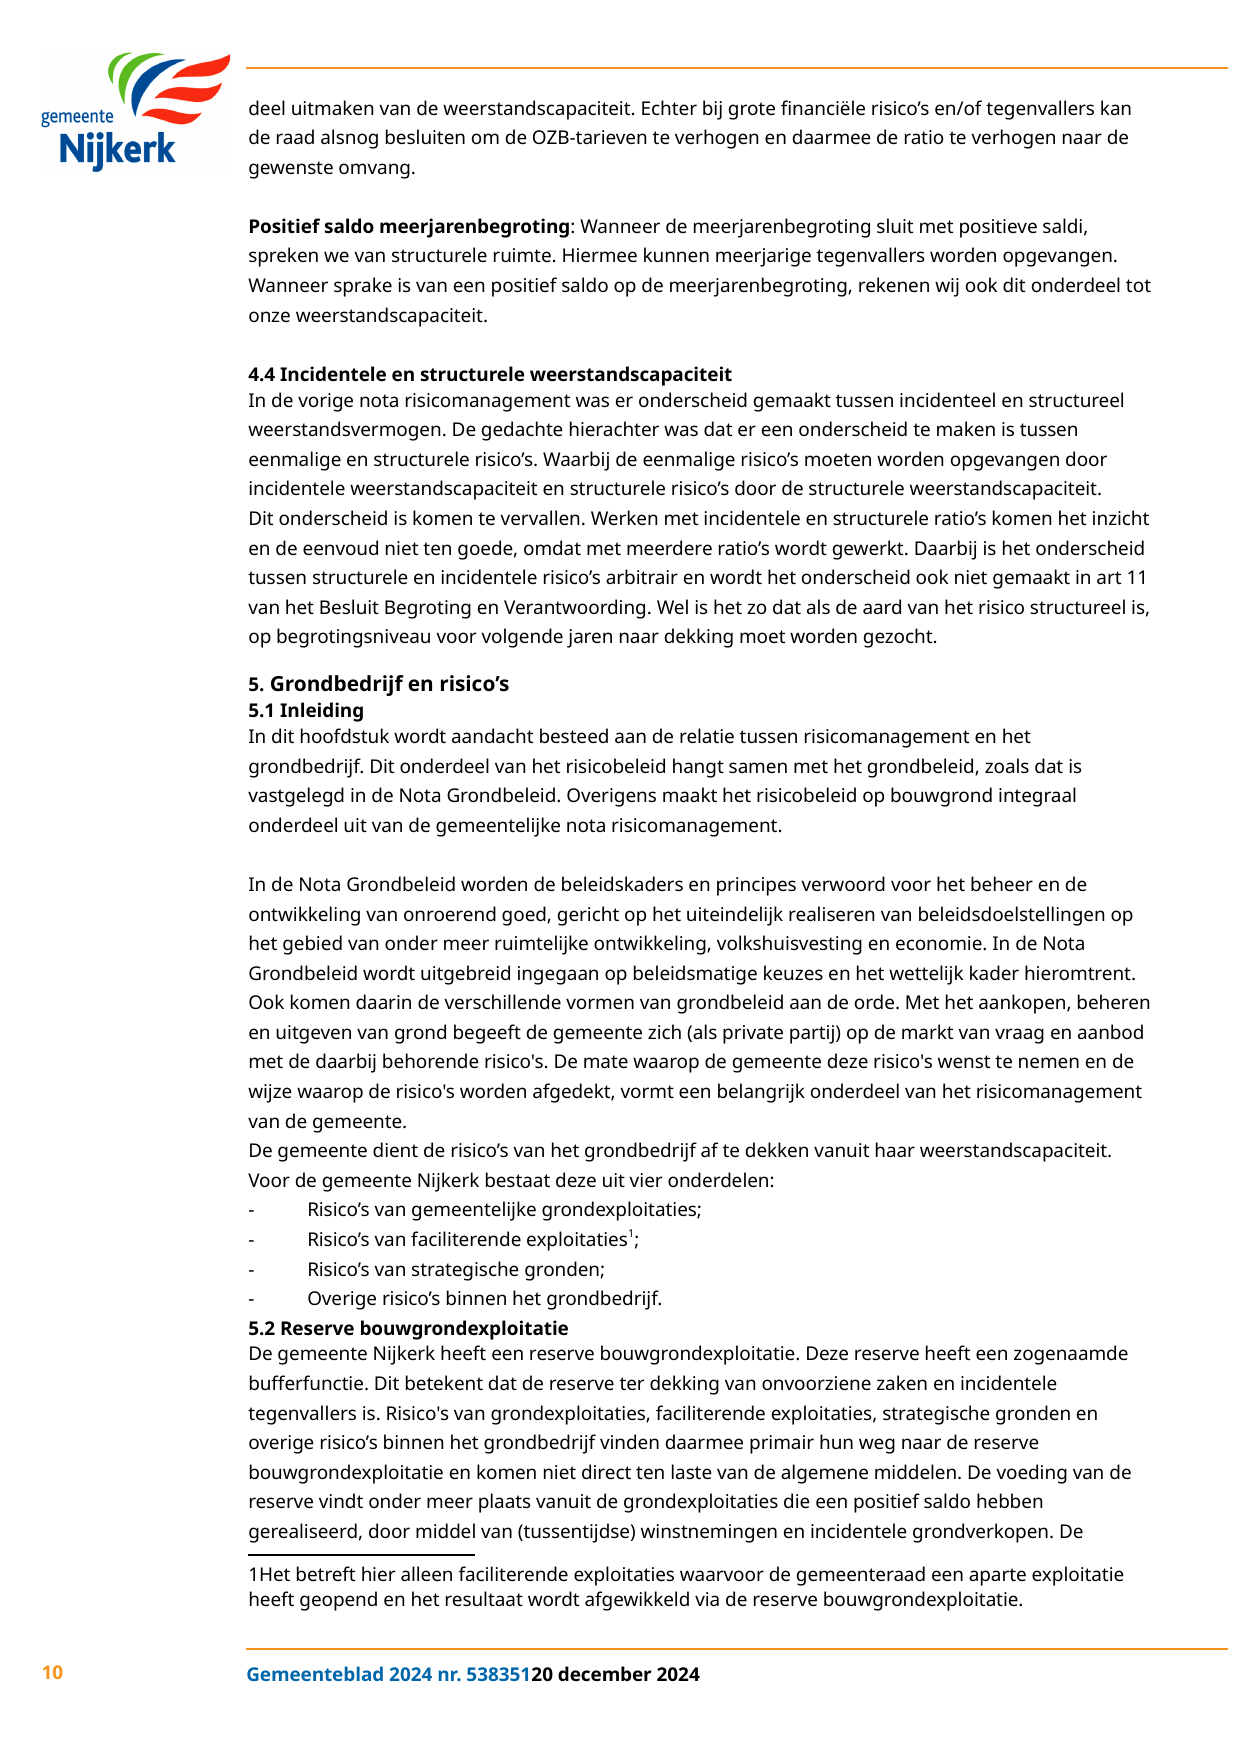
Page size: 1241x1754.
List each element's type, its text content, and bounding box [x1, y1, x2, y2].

text De gemeente dient de risico’s van het grondbedrijf af te dekken vanuit haar weerstandscapaciteit. Voor de gemeente Nijkerk bestaat deze uit vier onderdelen: [248, 1137, 1152, 1193]
list Overige risico’s binnen het grondbedrijf. [248, 1285, 1152, 1311]
text deel uitmaken van de weerstandscapaciteit. Echter bij grote financiële risico’s en/of tegenvallers kan de raad alsnog besluiten om de OZB-tarieven te verhogen en daarmee de ratio te verhogen naar de gewenste omvang. [248, 95, 1152, 180]
text 5. Grondbedrijf en risico’s [248, 669, 1152, 697]
text Dit onderscheid is komen te vervallen. Werken met incidentele en structurele ratio’s komen het inzicht en de eenvoud niet ten goede, omdat met meerdere ratio’s wordt gewerkt. Daarbij is het onderscheid tussen structurele en incidentele risico’s arbitrair en wordt het onderscheid ook niet gemaakt in art 11 van het Besluit Begroting en Verantwoording. Wel is het zo dat als de aard van het risico structureel is, op begrotingsniveau voor volgende jaren naar dekking moet worden gezocht. [248, 505, 1152, 649]
list Risico’s van strategische gronden; [248, 1256, 1152, 1281]
text In dit hoofdstuk wordt aandacht besteed aan de relatie tussen risicomanagement en het grondbedrijf. Dit onderdeel van het risicobeleid hangt samen met het grondbeleid, zoals dat is vastgelegd in de Nota Grondbeleid. Overigens maakt het risicobeleid op bouwgrond integraal onderdeel uit van de gemeentelijke nota risicomanagement. [248, 723, 1152, 838]
text In de Nota Grondbeleid worden de beleidskaders en principes verwoord voor het beheer en de ontwikkeling van onroerend goed, gericht op het uiteindelijk realiseren van beleidsdoelstellingen op het gebied van onder meer ruimtelijke ontwikkeling, volkshuisvesting en economie. In de Nota Grondbeleid wordt uitgebreid ingegaan op beleidsmatige keuzes en het wettelijk kader hieromtrent. Ook komen daarin de verschillende vormen van grondbeleid aan de orde. Met het aankopen, beheren en uitgeven van grond begeeft de gemeente zich (als private partij) op de markt van vraag en aanbod met de daarbij behorende risico's. De mate waarop de gemeente deze risico's wenst te nemen en de wijze waarop de risico's worden afgedekt, vormt een belangrijk onderdeel van het risicomanagement van de gemeente. [248, 871, 1152, 1133]
text De gemeente Nijkerk heeft een reserve bouwgrondexploitatie. Deze reserve heeft een zogenaamde bufferfunctie. Dit betekent dat de reserve ter dekking van onvoorziene zaken en incidentele tegenvallers is. Risico's van grondexploitaties, faciliterende exploitaties, strategische gronden en overige risico’s binnen het grondbedrijf vinden daarmee primair hun weg naar de reserve bouwgrondexploitatie en komen niet direct ten laste van de algemene middelen. De voeding van de reserve vindt onder meer plaats vanuit de grondexploitaties die een positief saldo hebben gerealiseerd, door middel van (tussentijdse) winstnemingen en incidentele grondverkopen. De [248, 1341, 1152, 1544]
list Het betreft hier alleen faciliterende exploitaties waarvoor de gemeenteraad een aparte exploitatie heeft geopend en het resultaat wordt afgewikkeld via de reserve bouwgrondexploitatie. [248, 1561, 1152, 1612]
text Positief saldo meerjarenbegroting: Wanneer de meerjarenbegroting sluit met positieve saldi, spreken we van structurele ruimte. Hiermee kunnen meerjarige tegenvallers worden opgevangen. Wanneer sprake is van een positief saldo op de meerjarenbegroting, rekenen wij ook dit onderdeel tot onze weerstandscapaciteit. [248, 213, 1152, 328]
text In de vorige nota risicomanagement was er onderscheid gemaakt tussen incidenteel en structureel weerstandsvermogen. De gedachte hierachter was dat er een onderscheid te maken is tussen eenmalige en structurele risico’s. Waarbij de eenmalige risico’s moeten worden opgevangen door incidentele weerstandscapaciteit en structurele risico’s door de structurele weerstandscapaciteit. [248, 387, 1152, 501]
list Risico’s van faciliterende exploitaties; [248, 1226, 1152, 1252]
list Risico’s van gemeentelijke grondexploitaties; [248, 1197, 1152, 1222]
text 5.2 Reserve bouwgrondexploitatie [248, 1315, 1152, 1341]
text 4.4 Incidentele en structurele weerstandscapaciteit [248, 361, 1152, 387]
picture [41, 47, 231, 172]
text 5.1 Inleiding [248, 697, 1152, 723]
